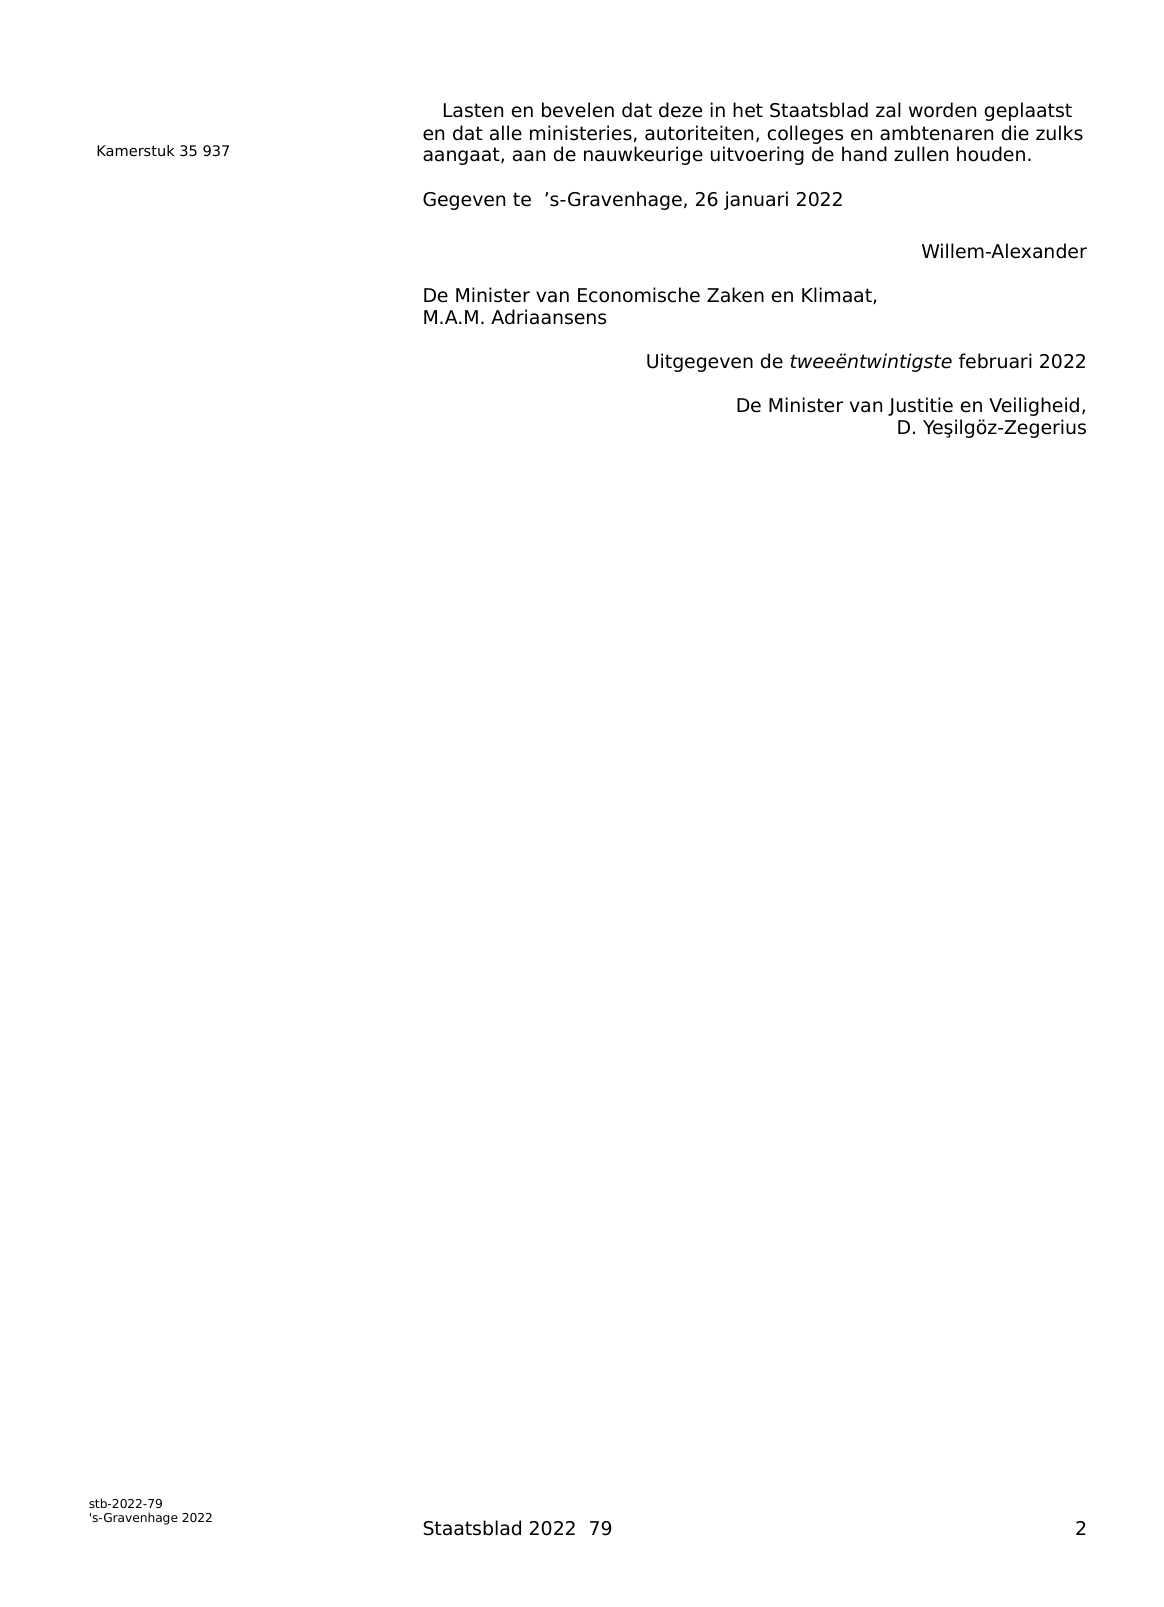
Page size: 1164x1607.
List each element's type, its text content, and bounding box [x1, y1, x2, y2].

text Kamerstuk 35 937 [77, 143, 396, 160]
text 's-Gravenhage 2022 [88, 1511, 323, 1525]
text Uitgegeven de tweeëntwintigste februari 2022 [422, 351, 1087, 373]
text De Minister van Economische Zaken en Klimaat, M.A.M. Adriaansens [422, 285, 1087, 329]
text Willem-Alexander [422, 241, 1087, 262]
text Lasten en bevelen dat deze in het Staatsblad zal worden geplaatst en dat alle ministeries, autoriteiten, colleges en ambtenaren die zulks aangaat, aan de nauwkeurige uitvoering de hand zullen houden. [422, 100, 1087, 166]
text Gegeven te ’s-Gravenhage, 26 januari 2022 [422, 188, 1087, 211]
text stb-2022-79 [88, 1497, 323, 1511]
text De Minister van Justitie en Veiligheid, D. Yeşilgöz-Zegerius [422, 395, 1087, 439]
